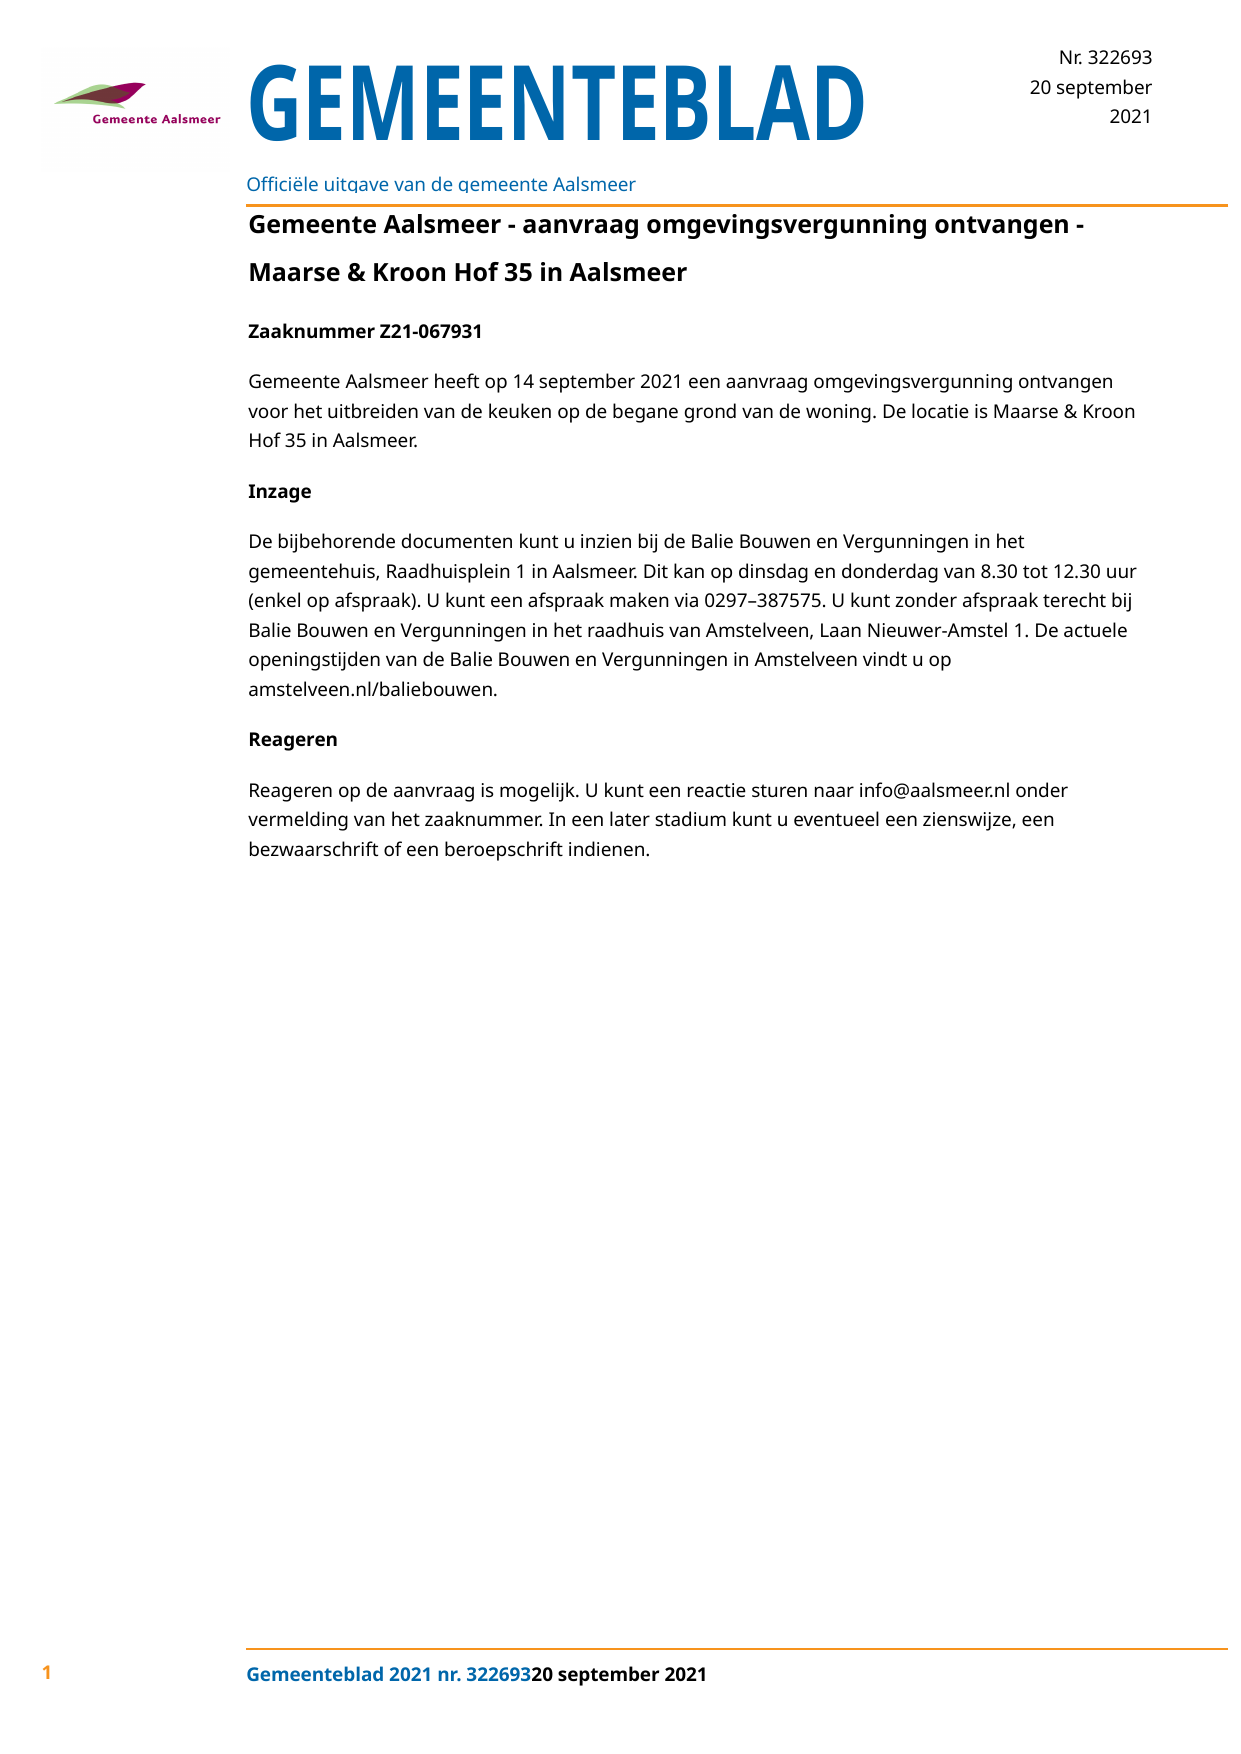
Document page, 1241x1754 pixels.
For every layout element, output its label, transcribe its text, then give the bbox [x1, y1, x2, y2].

text Gemeente Aalsmeer - aanvraag omgevingsvergunning ontvangen - Maarse & Kroon Hof 35 in Aalsmeer [248, 207, 1152, 288]
text Reageren [248, 727, 1152, 752]
text De bijbehorende documenten kunt u inzien bij de Balie Bouwen en Vergunningen in het gemeentehuis, Raadhuisplein 1 in Aalsmeer. Dit kan op dinsdag en donderdag van 8.30 tot 12.30 uur (enkel op afspraak). U kunt een afspraak maken via 0297–387575. U kunt zonder afspraak terecht bij Balie Bouwen en Vergunningen in het raadhuis van Amstelveen, Laan Nieuwer-Amstel 1. De actuele openingstijden van de Balie Bouwen en Vergunningen in Amstelveen vindt u op amstelveen.nl/baliebouwen. [248, 528, 1152, 702]
text Reageren op de aanvraag is mogelijk. U kunt een reactie sturen naar info@aalsmeer.nl onder vermelding van het zaaknummer. In een later stadium kunt u eventueel een zienswijze, een bezwaarschrift of een beroepschrift indienen. [248, 777, 1152, 862]
text Zaaknummer Z21-067931 [248, 318, 1152, 344]
picture [41, 47, 231, 172]
text Inzage [248, 478, 1152, 504]
text Gemeente Aalsmeer heeft op 14 september 2021 een aanvraag omgevingsvergunning ontvangen voor het uitbreiden van de keuken op de begane grond van de woning. De locatie is Maarse & Kroon Hof 35 in Aalsmeer. [248, 368, 1152, 453]
